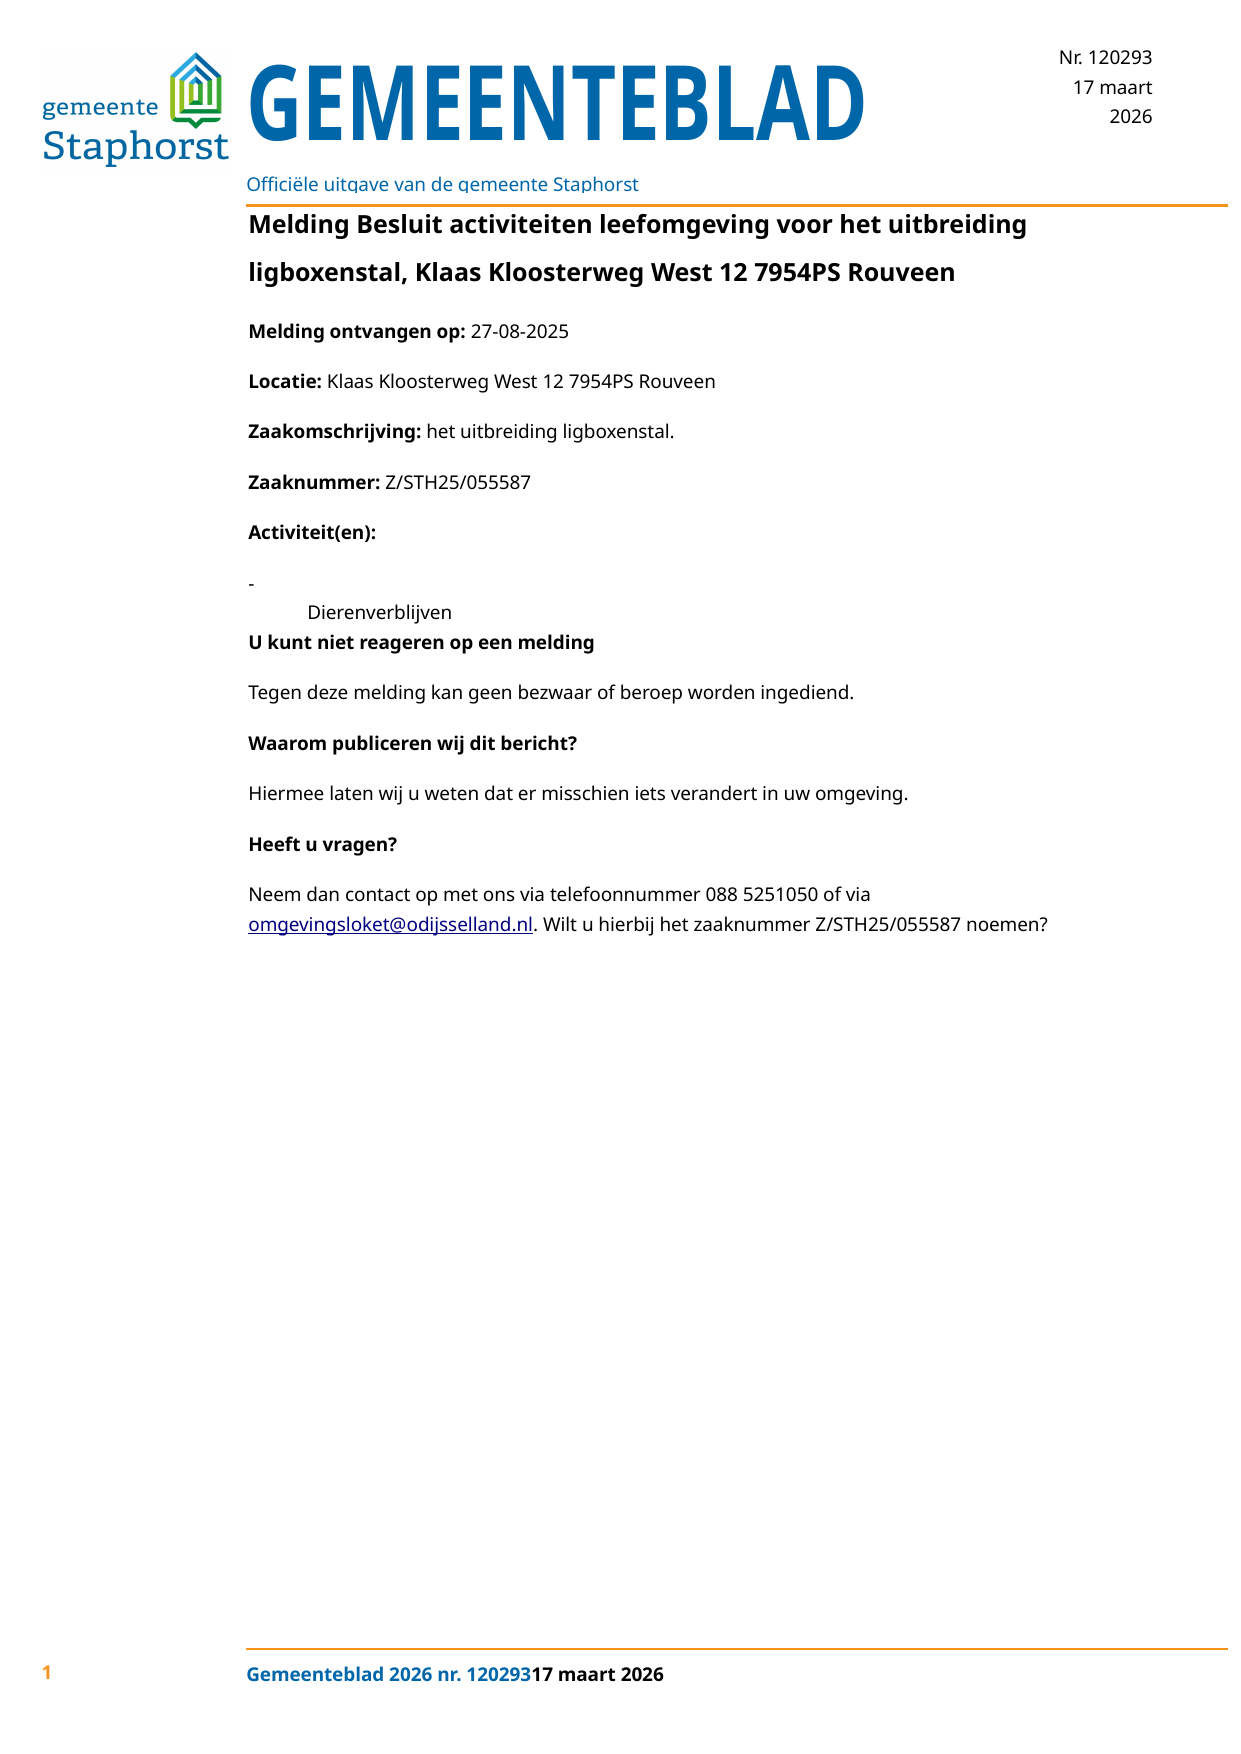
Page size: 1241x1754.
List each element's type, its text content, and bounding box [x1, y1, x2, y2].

text Waarom publiceren wij dit bericht? [248, 730, 1152, 756]
text Hiermee laten wij u weten dat er misschien iets verandert in uw omgeving. [248, 780, 1152, 806]
text Melding Besluit activiteiten leefomgeving voor het uitbreiding ligboxenstal, Klaas Kloosterweg West 12 7954PS Rouveen [248, 207, 1152, 288]
text Melding ontvangen op: 27-08-2025 [248, 318, 1152, 344]
text U kunt niet reageren op een melding [248, 629, 1152, 655]
text Neem dan contact op met ons via telefoonnummer 088 5251050 of via omgevingsloket@odijsselland.nl. Wilt u hierbij het zaaknummer Z/STH25/055587 noemen? [248, 881, 1152, 937]
text Zaaknummer: Z/STH25/055587 [248, 469, 1152, 495]
text Tegen deze melding kan geen bezwaar of beroep worden ingediend. [248, 679, 1152, 705]
text Zaakomschrijving: het uitbreiding ligboxenstal. [248, 419, 1152, 444]
text Locatie: Klaas Kloosterweg West 12 7954PS Rouveen [248, 368, 1152, 394]
list Dierenverblijven [248, 599, 1152, 625]
text Heeft u vragen? [248, 831, 1152, 857]
text Activiteit(en): [248, 519, 1152, 545]
picture [41, 47, 231, 172]
